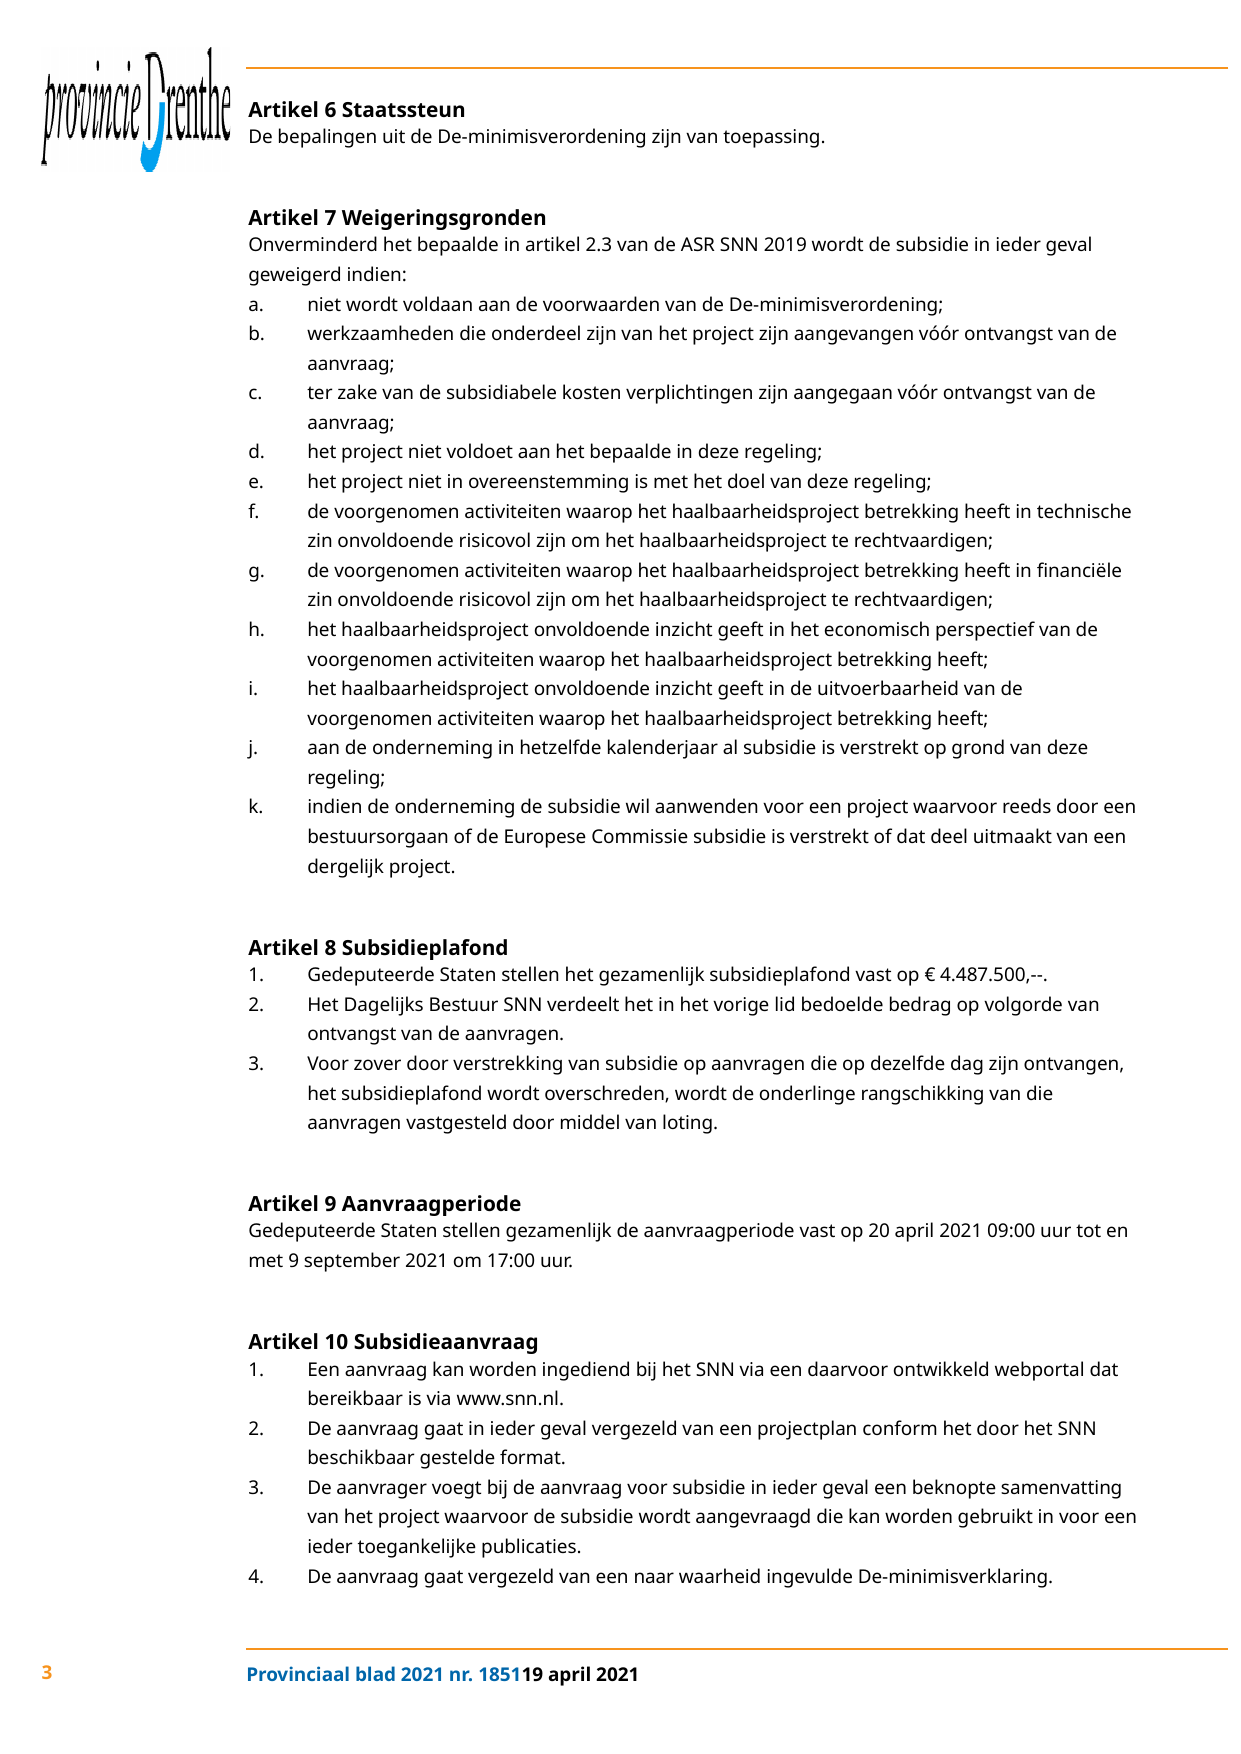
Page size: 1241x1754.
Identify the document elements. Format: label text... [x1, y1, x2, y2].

list Voor zover door verstrekking van subsidie op aanvragen die op dezelfde dag zijn ontvangen, het subsidieplafond wordt overschreden, wordt de onderlinge rangschikking van die aanvragen vastgesteld door middel van loting. [248, 1050, 1152, 1135]
list werkzaamheden die onderdeel zijn van het project zijn aangevangen vóór ontvangst van de aanvraag; [248, 320, 1152, 376]
picture [41, 47, 231, 172]
list de voorgenomen activiteiten waarop het haalbaarheidsproject betrekking heeft in technische zin onvoldoende risicovol zijn om het haalbaarheidsproject te rechtvaardigen; [248, 498, 1152, 553]
list niet wordt voldaan aan de voorwaarden van de De-minimisverordening; [248, 291, 1152, 317]
list Gedeputeerde Staten stellen het gezamenlijk subsidieplafond vast op € 4.487.500,--. [248, 961, 1152, 987]
list De aanvraag gaat in ieder geval vergezeld van een projectplan conform het door het SNN beschikbaar gestelde format. [248, 1415, 1152, 1470]
list het haalbaarheidsproject onvoldoende inzicht geeft in de uitvoerbaarheid van de voorgenomen activiteiten waarop het haalbaarheidsproject betrekking heeft; [248, 675, 1152, 731]
text Artikel 10 Subsidieaanvraag [248, 1327, 1152, 1356]
list ter zake van de subsidiabele kosten verplichtingen zijn aangegaan vóór ontvangst van de aanvraag; [248, 379, 1152, 435]
list het project niet in overeenstemming is met het doel van deze regeling; [248, 468, 1152, 494]
text Artikel 6 Staatssteun [248, 95, 1152, 123]
text Artikel 9 Aanvraagperiode [248, 1189, 1152, 1218]
list Het Dagelijks Bestuur SNN verdeelt het in het vorige lid bedoelde bedrag op volgorde van ontvangst van de aanvragen. [248, 991, 1152, 1046]
list indien de onderneming de subsidie wil aanwenden voor een project waarvoor reeds door een bestuursorgaan of de Europese Commissie subsidie is verstrekt of dat deel uitmaakt van een dergelijk project. [248, 794, 1152, 879]
list het haalbaarheidsproject onvoldoende inzicht geeft in het economisch perspectief van de voorgenomen activiteiten waarop het haalbaarheidsproject betrekking heeft; [248, 616, 1152, 672]
list aan de onderneming in hetzelfde kalenderjaar al subsidie is verstrekt op grond van deze regeling; [248, 734, 1152, 790]
text Onverminderd het bepaalde in artikel 2.3 van de ASR SNN 2019 wordt de subsidie in ieder geval geweigerd indien: [248, 232, 1152, 287]
list Een aanvraag kan worden ingediend bij het SNN via een daarvoor ontwikkeld webportal dat bereikbaar is via www.snn.nl. [248, 1356, 1152, 1411]
list de voorgenomen activiteiten waarop het haalbaarheidsproject betrekking heeft in financiële zin onvoldoende risicovol zijn om het haalbaarheidsproject te rechtvaardigen; [248, 557, 1152, 612]
list De aanvraag gaat vergezeld van een naar waarheid ingevulde De-minimisverklaring. [248, 1563, 1152, 1588]
text Artikel 7 Weigeringsgronden [248, 203, 1152, 232]
list het project niet voldoet aan het bepaalde in deze regeling; [248, 439, 1152, 464]
list De aanvrager voegt bij de aanvraag voor subsidie in ieder geval een beknopte samenvatting van het project waarvoor de subsidie wordt aangevraagd die kan worden gebruikt in voor een ieder toegankelijke publicaties. [248, 1474, 1152, 1559]
text Gedeputeerde Staten stellen gezamenlijk de aanvraagperiode vast op 20 april 2021 09:00 uur tot en met 9 september 2021 om 17:00 uur. [248, 1218, 1152, 1273]
text De bepalingen uit de De-minimisverordening zijn van toepassing. [248, 123, 1152, 149]
text Artikel 8 Subsidieplafond [248, 933, 1152, 961]
